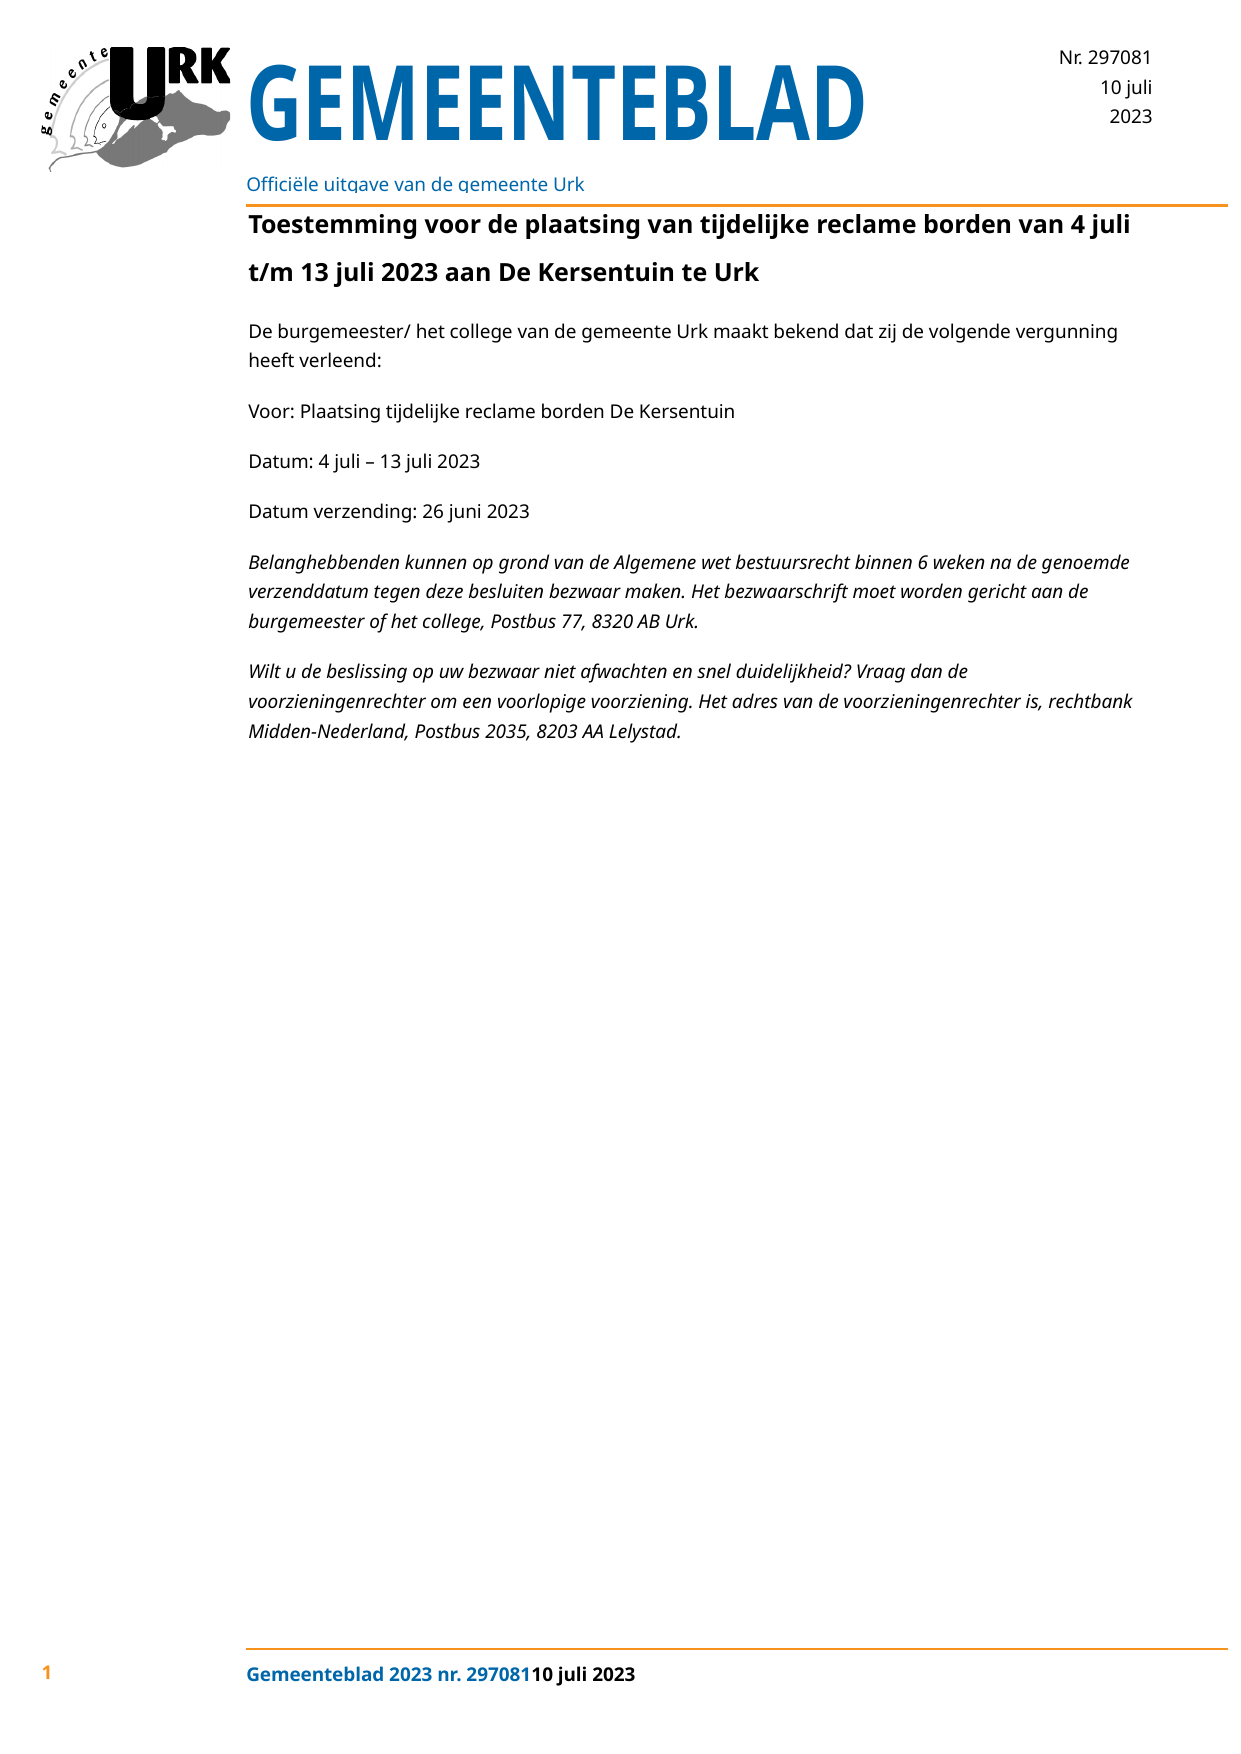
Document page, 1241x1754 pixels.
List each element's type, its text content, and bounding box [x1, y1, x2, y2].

text Wilt u de beslissing op uw bezwaar niet afwachten en snel duidelijkheid? Vraag dan de voorzieningenrechter om een voorlopige voorziening. Het adres van de voorzieningenrechter is, rechtbank Midden-Nederland, Postbus 2035, 8203 AA Lelystad. [248, 659, 1152, 744]
picture [41, 47, 231, 172]
text De burgemeester/ het college van de gemeente Urk maakt bekend dat zij de volgende vergunning heeft verleend: [248, 318, 1152, 373]
text Datum: 4 juli – 13 juli 2023 [248, 448, 1152, 474]
text Voor: Plaatsing tijdelijke reclame borden De Kersentuin [248, 398, 1152, 424]
text Datum verzending: 26 juni 2023 [248, 499, 1152, 524]
text Toestemming voor de plaatsing van tijdelijke reclame borden van 4 juli t/m 13 juli 2023 aan De Kersentuin te Urk [248, 207, 1152, 288]
text Belanghebbenden kunnen op grond van de Algemene wet bestuursrecht binnen 6 weken na de genoemde verzenddatum tegen deze besluiten bezwaar maken. Het bezwaarschrift moet worden gericht aan de burgemeester of het college, Postbus 77, 8320 AB Urk. [248, 549, 1152, 634]
